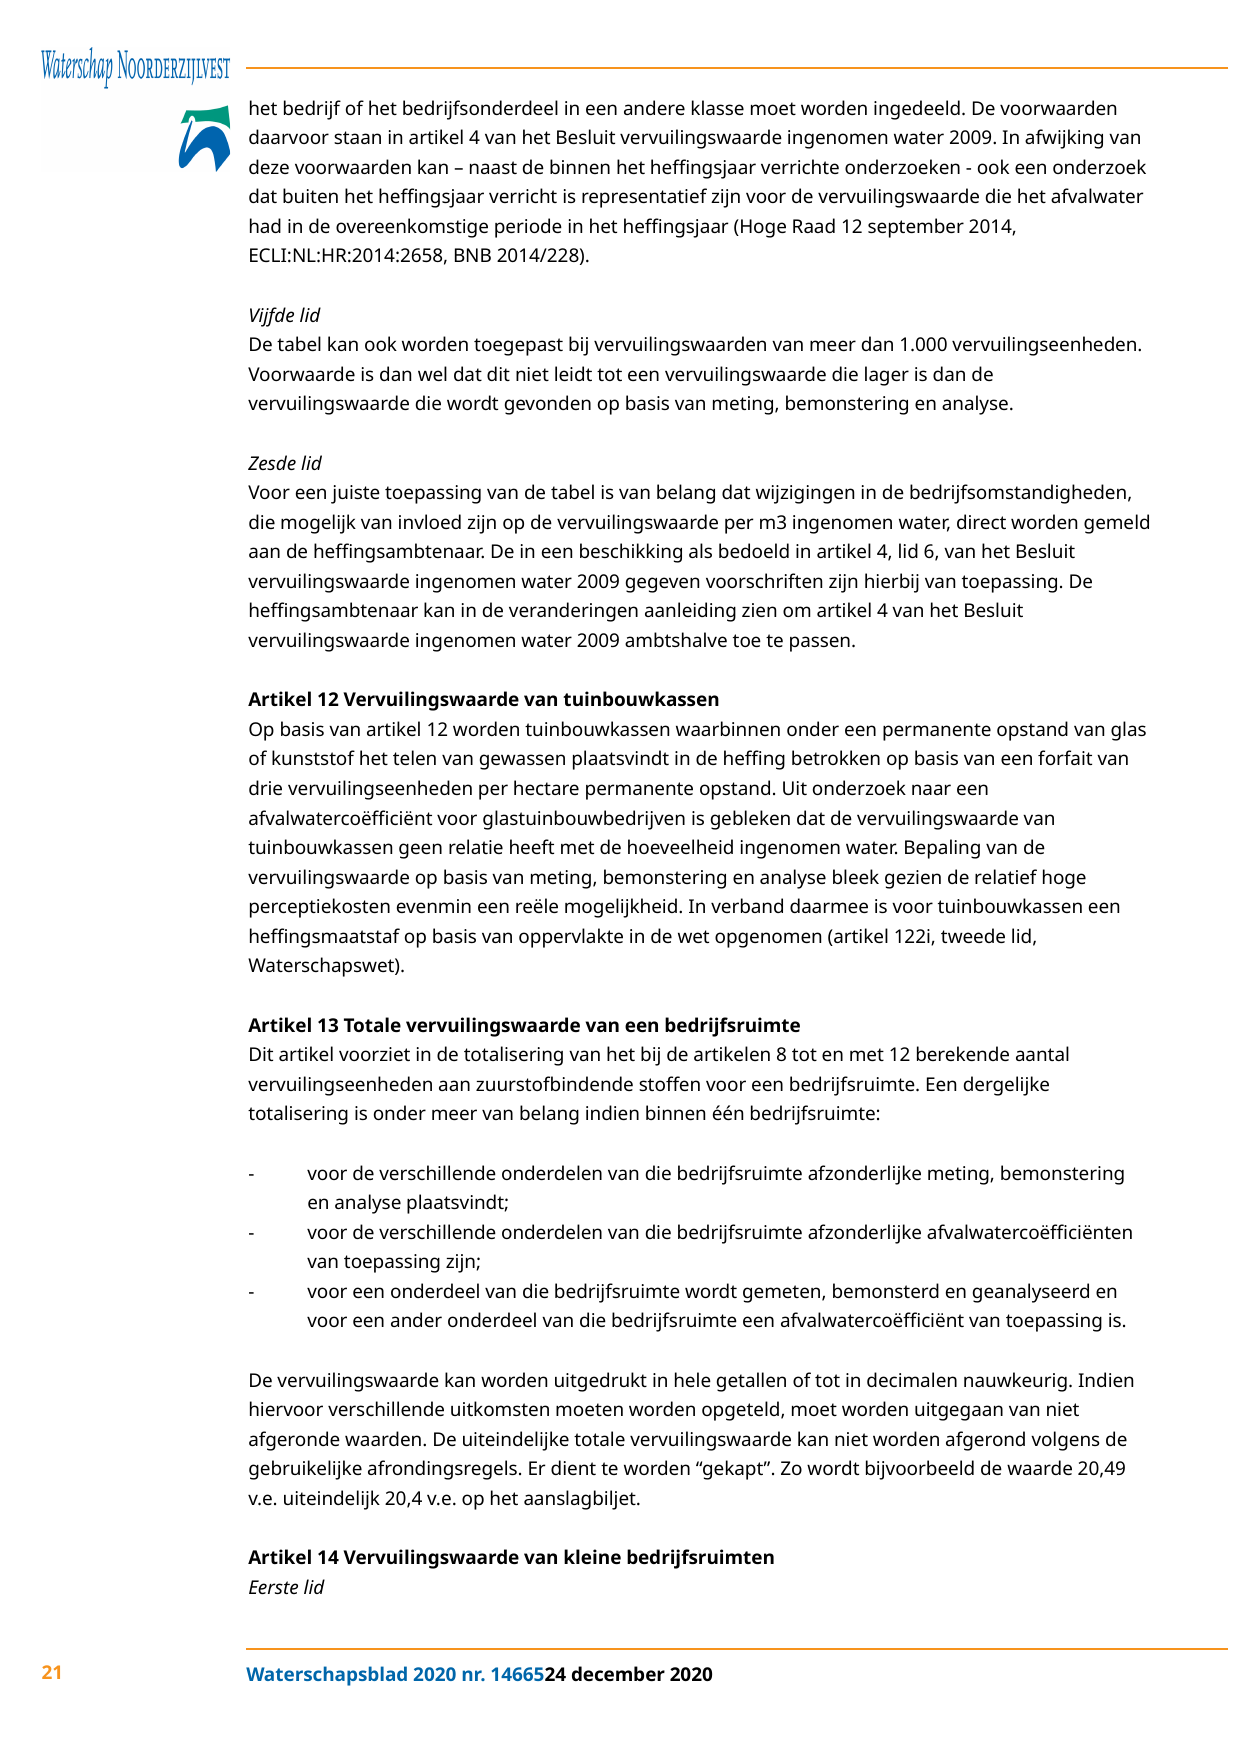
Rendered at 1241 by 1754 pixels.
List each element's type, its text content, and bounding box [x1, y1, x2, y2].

text Dit artikel voorziet in de totalisering van het bij de artikelen 8 tot en met 12 berekende aantal [248, 1041, 1152, 1067]
text De vervuilingswaarde kan worden uitgedrukt in hele getallen of tot in decimalen nauwkeurig. Indien hiervoor verschillende uitkomsten moeten worden opgeteld, moet worden uitgegaan van niet afgeronde waarden. De uiteindelijke totale vervuilingswaarde kan niet worden afgerond volgens de gebruikelijke afrondingsregels. Er dient te worden “gekapt”. Zo wordt bijvoorbeeld de waarde 20,49 v.e. uiteindelijk 20,4 v.e. op het aanslagbiljet. [248, 1367, 1152, 1511]
text Artikel 14 Vervuilingswaarde van kleine bedrijfsruimten [248, 1544, 1152, 1570]
picture [41, 47, 231, 172]
list voor de verschillende onderdelen van die bedrijfsruimte afzonderlijke afvalwatercoëfficiënten van toepassing zijn; [248, 1219, 1152, 1274]
text het bedrijf of het bedrijfsonderdeel in een andere klasse moet worden ingedeeld. De voorwaarden daarvoor staan in artikel 4 van het Besluit vervuilingswaarde ingenomen water 2009. In afwijking van deze voorwaarden kan – naast de binnen het heffingsjaar verrichte onderzoeken - ook een onderzoek dat buiten het heffingsjaar verricht is representatief zijn voor de vervuilingswaarde die het afvalwater had in de overeenkomstige periode in het heffingsjaar (Hoge Raad 12 september 2014, ECLI:NL:HR:2014:2658, BNB 2014/228). [248, 95, 1152, 268]
text Op basis van artikel 12 worden tuinbouwkassen waarbinnen onder een permanente opstand van glas of kunststof het telen van gewassen plaatsvindt in de heffing betrokken op basis van een forfait van drie vervuilingseenheden per hectare permanente opstand. Uit onderzoek naar een afvalwatercoëfficiënt voor glastuinbouwbedrijven is gebleken dat de vervuilingswaarde van tuinbouwkassen geen relatie heeft met de hoeveelheid ingenomen water. Bepaling van de vervuilingswaarde op basis van meting, bemonstering en analyse bleek gezien de relatief hoge perceptiekosten evenmin een reële mogelijkheid. In verband daarmee is voor tuinbouwkassen een heffingsmaatstaf op basis van oppervlakte in de wet opgenomen (artikel 122i, tweede lid, Waterschapswet). [248, 716, 1152, 978]
list voor de verschillende onderdelen van die bedrijfsruimte afzonderlijke meting, bemonstering en analyse plaatsvindt; [248, 1160, 1152, 1215]
text Vijfde lid [248, 302, 1152, 328]
text Artikel 12 Vervuilingswaarde van tuinbouwkassen [248, 686, 1152, 712]
text vervuilingseenheden aan zuurstofbindende stoffen voor een bedrijfsruimte. Een dergelijke totalisering is onder meer van belang indien binnen één bedrijfsruimte: [248, 1071, 1152, 1126]
text Zesde lid [248, 450, 1152, 476]
text De tabel kan ook worden toegepast bij vervuilingswaarden van meer dan 1.000 vervuilingseenheden. Voorwaarde is dan wel dat dit niet leidt tot een vervuilingswaarde die lager is dan de vervuilingswaarde die wordt gevonden op basis van meting, bemonstering en analyse. [248, 331, 1152, 416]
text Artikel 13 Totale vervuilingswaarde van een bedrijfsruimte [248, 1012, 1152, 1038]
text Voor een juiste toepassing van de tabel is van belang dat wijzigingen in de bedrijfsomstandigheden, die mogelijk van invloed zijn op de vervuilingswaarde per m3 ingenomen water, direct worden gemeld aan de heffingsambtenaar. De in een beschikking als bedoeld in artikel 4, lid 6, van het Besluit vervuilingswaarde ingenomen water 2009 gegeven voorschriften zijn hierbij van toepassing. De heffingsambtenaar kan in de veranderingen aanleiding zien om artikel 4 van het Besluit vervuilingswaarde ingenomen water 2009 ambtshalve toe te passen. [248, 479, 1152, 653]
list voor een onderdeel van die bedrijfsruimte wordt gemeten, bemonsterd en geanalyseerd en voor een ander onderdeel van die bedrijfsruimte een afvalwatercoëfficiënt van toepassing is. [248, 1278, 1152, 1333]
text Eerste lid [248, 1574, 1152, 1600]
